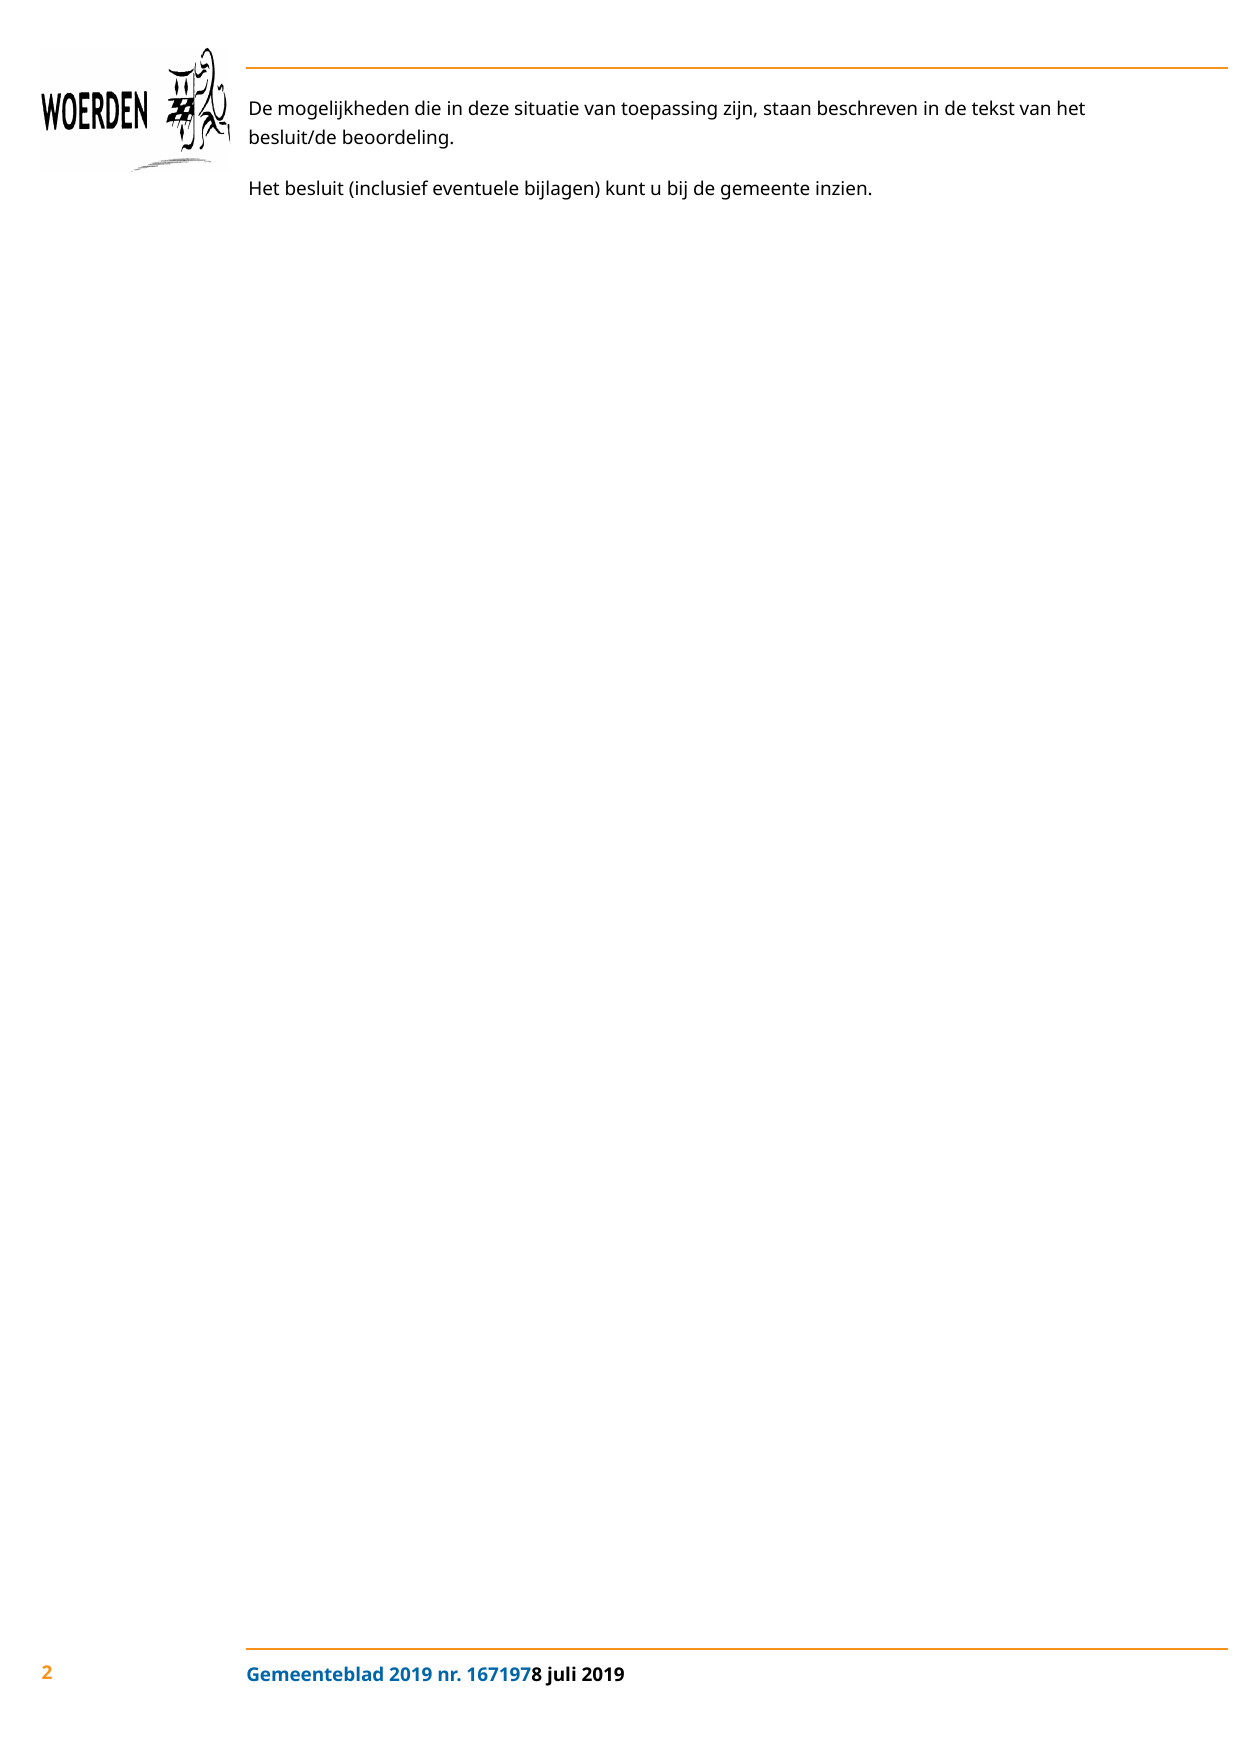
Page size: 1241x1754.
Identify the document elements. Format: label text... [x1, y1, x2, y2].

text Het besluit (inclusief eventuele bijlagen) kunt u bij de gemeente inzien. [248, 175, 1152, 201]
text De mogelijkheden die in deze situatie van toepassing zijn, staan beschreven in de tekst van het besluit/de beoordeling. [248, 95, 1152, 150]
picture [41, 47, 231, 172]
